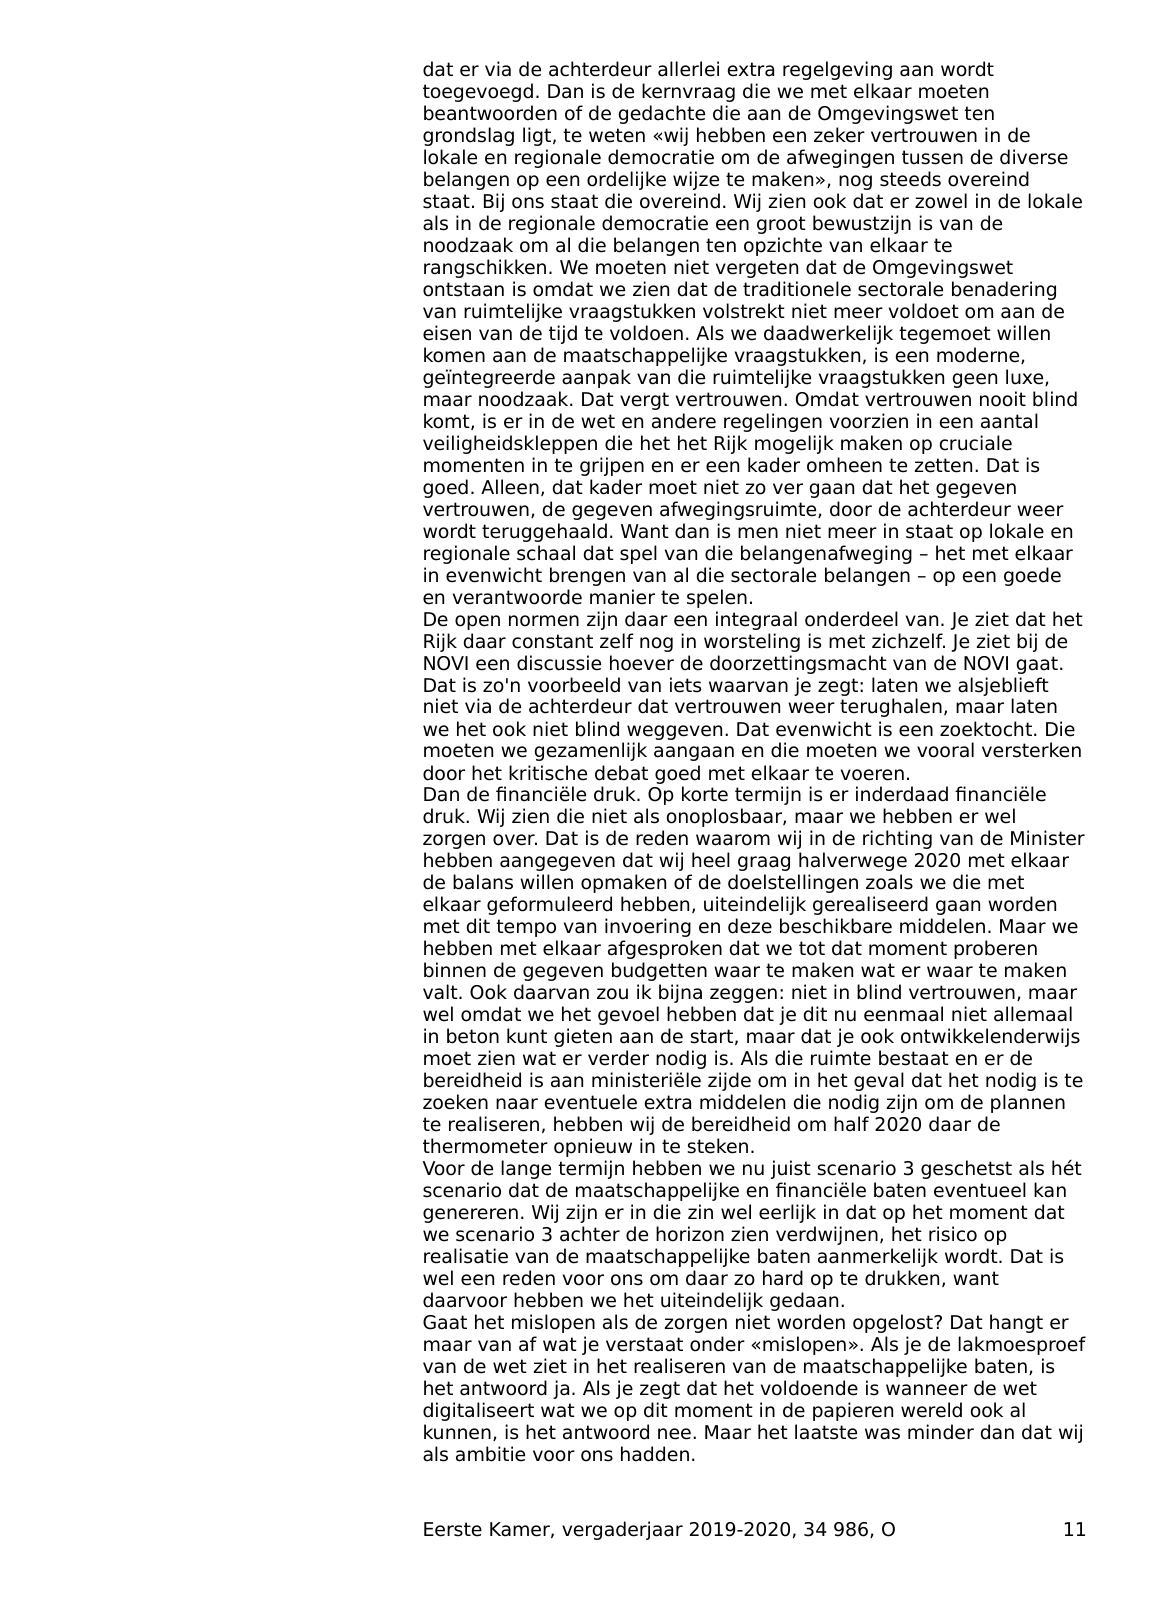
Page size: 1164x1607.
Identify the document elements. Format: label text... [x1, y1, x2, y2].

text Gaat het mislopen als de zorgen niet worden opgelost? Dat hangt er maar van af wat je verstaat onder «mislopen». Als je de lakmoesproef van de wet ziet in het realiseren van de maatschappelijke baten, is het antwoord ja. Als je zegt dat het voldoende is wanneer de wet digitaliseert wat we op dit moment in de papieren wereld ook al kunnen, is het antwoord nee. Maar het laatste was minder dan dat wij als ambitie voor ons hadden. [422, 1312, 1087, 1466]
text Dan de financiële druk. Op korte termijn is er inderdaad financiële druk. Wij zien die niet als onoplosbaar, maar we hebben er wel zorgen over. Dat is de reden waarom wij in de richting van de Minister hebben aangegeven dat wij heel graag halverwege 2020 met elkaar de balans willen opmaken of de doelstellingen zoals we die met elkaar geformuleerd hebben, uiteindelijk gerealiseerd gaan worden met dit tempo van invoering en deze beschikbare middelen. Maar we hebben met elkaar afgesproken dat we tot dat moment proberen binnen de gegeven budgetten waar te maken wat er waar te maken valt. Ook daarvan zou ik bijna zeggen: niet in blind vertrouwen, maar wel omdat we het gevoel hebben dat je dit nu eenmaal niet allemaal in beton kunt gieten aan de start, maar dat je ook ontwikkelenderwijs moet zien wat er verder nodig is. Als die ruimte bestaat en er de bereidheid is aan ministeriële zijde om in het geval dat het nodig is te zoeken naar eventuele extra middelen die nodig zijn om de plannen te realiseren, hebben wij de bereidheid om half 2020 daar de thermometer opnieuw in te steken. [422, 784, 1087, 1158]
text Voor de lange termijn hebben we nu juist scenario 3 geschetst als hét scenario dat de maatschappelijke en financiële baten eventueel kan genereren. Wij zijn er in die zin wel eerlijk in dat op het moment dat we scenario 3 achter de horizon zien verdwijnen, het risico op realisatie van de maatschappelijke baten aanmerkelijk wordt. Dat is wel een reden voor ons om daar zo hard op te drukken, want daarvoor hebben we het uiteindelijk gedaan. [422, 1158, 1087, 1312]
text dat er via de achterdeur allerlei extra regelgeving aan wordt toegevoegd. Dan is de kernvraag die we met elkaar moeten beantwoorden of de gedachte die aan de Omgevingswet ten grondslag ligt, te weten «wij hebben een zeker vertrouwen in de lokale en regionale democratie om de afwegingen tussen de diverse belangen op een ordelijke wijze te maken», nog steeds overeind staat. Bij ons staat die overeind. Wij zien ook dat er zowel in de lokale als in de regionale democratie een groot bewustzijn is van de noodzaak om al die belangen ten opzichte van elkaar te rangschikken. We moeten niet vergeten dat de Omgevingswet ontstaan is omdat we zien dat de traditionele sectorale benadering van ruimtelijke vraagstukken volstrekt niet meer voldoet om aan de eisen van de tijd te voldoen. Als we daadwerkelijk tegemoet willen komen aan de maatschappelijke vraagstukken, is een moderne, geïntegreerde aanpak van die ruimtelijke vraagstukken geen luxe, maar noodzaak. Dat vergt vertrouwen. Omdat vertrouwen nooit blind komt, is er in de wet en andere regelingen voorzien in een aantal veiligheidskleppen die het het Rijk mogelijk maken op cruciale momenten in te grijpen en er een kader omheen te zetten. Dat is goed. Alleen, dat kader moet niet zo ver gaan dat het gegeven vertrouwen, de gegeven afwegingsruimte, door de achterdeur weer wordt teruggehaald. Want dan is men niet meer in staat op lokale en regionale schaal dat spel van die belangenafweging – het met elkaar in evenwicht brengen van al die sectorale belangen – op een goede en verantwoorde manier te spelen. [422, 59, 1087, 608]
text De open normen zijn daar een integraal onderdeel van. Je ziet dat het Rijk daar constant zelf nog in worsteling is met zichzelf. Je ziet bij de NOVI een discussie hoever de doorzettingsmacht van de NOVI gaat. Dat is zo'n voorbeeld van iets waarvan je zegt: laten we alsjeblieft niet via de achterdeur dat vertrouwen weer terughalen, maar laten we het ook niet blind weggeven. Dat evenwicht is een zoektocht. Die moeten we gezamenlijk aangaan en die moeten we vooral versterken door het kritische debat goed met elkaar te voeren. [422, 608, 1087, 784]
